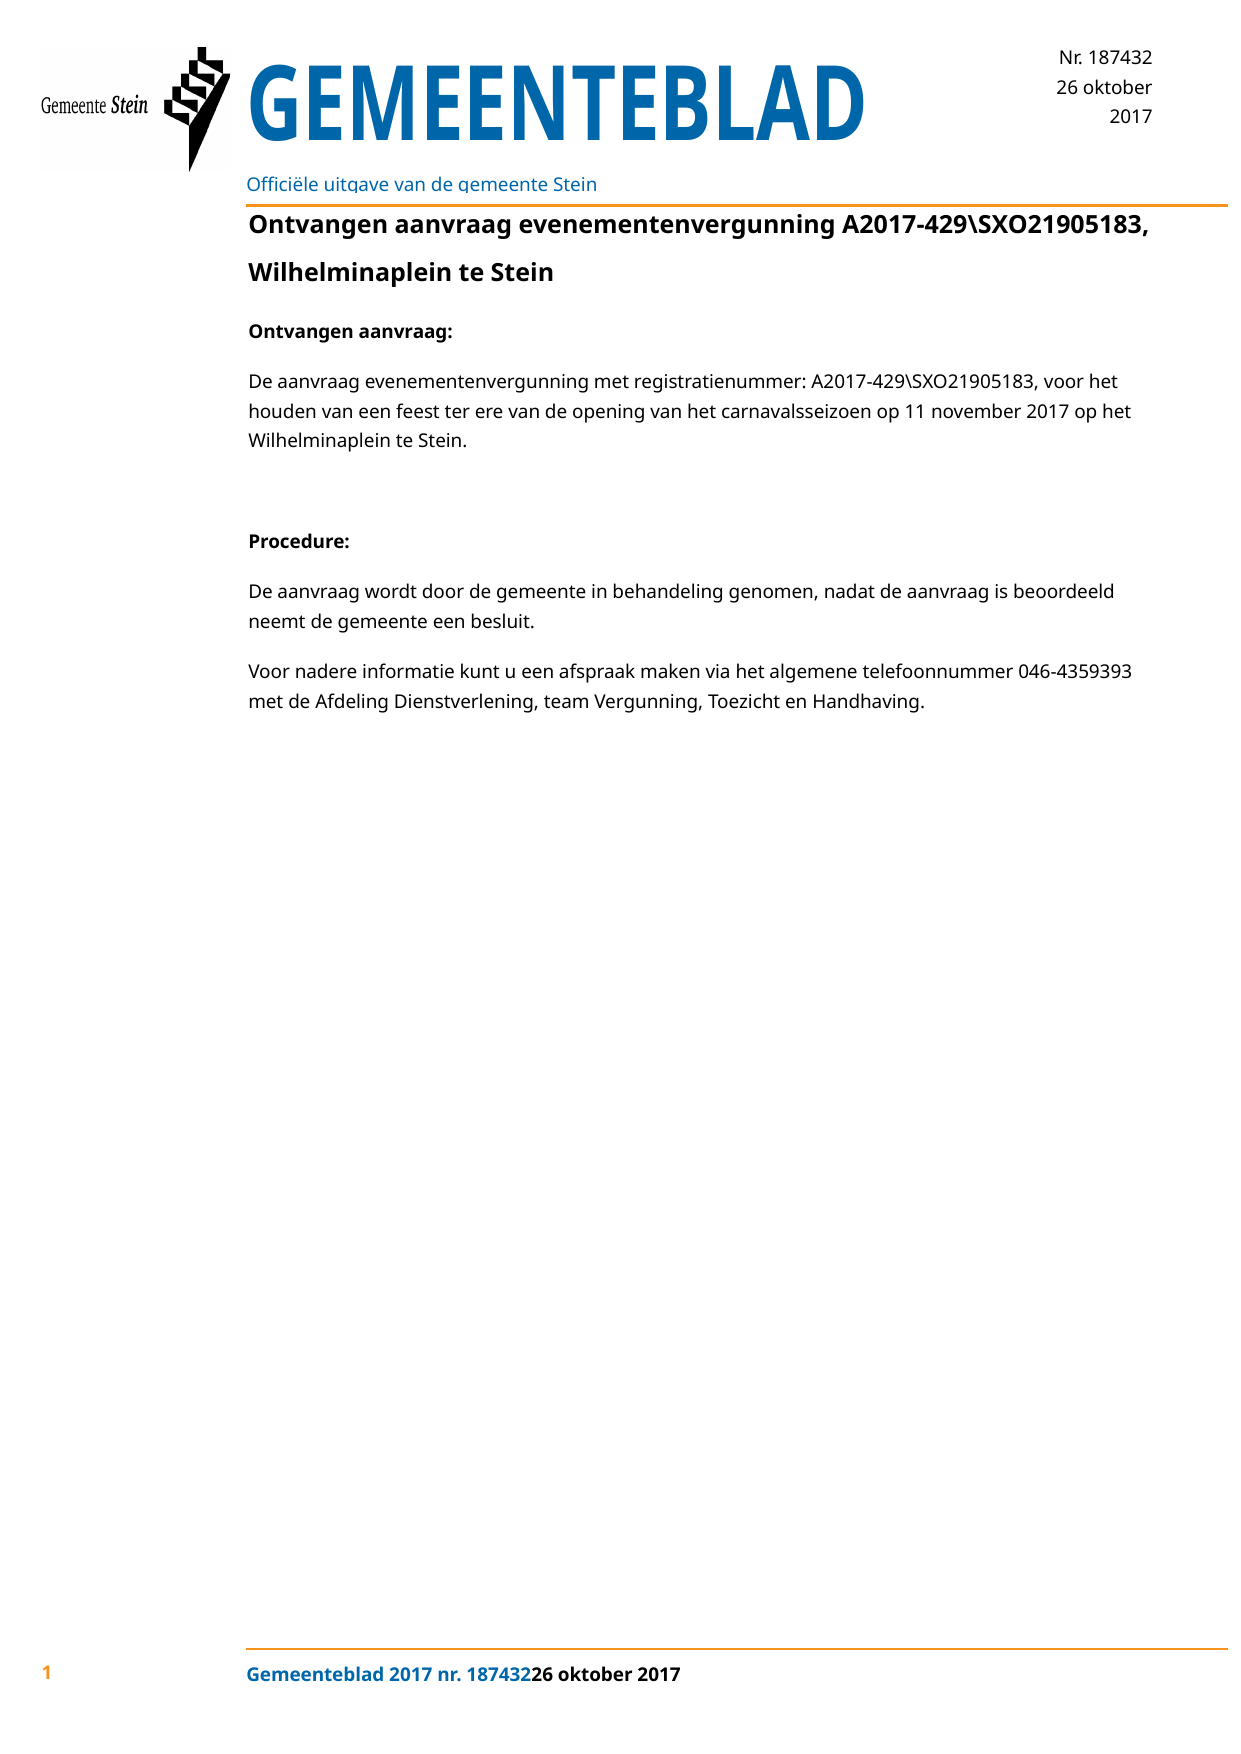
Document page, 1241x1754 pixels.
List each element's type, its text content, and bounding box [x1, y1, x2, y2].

text Voor nadere informatie kunt u een afspraak maken via het algemene telefoonnummer 046-4359393 met de Afdeling Dienstverlening, team Vergunning, Toezicht en Handhaving. [248, 659, 1152, 714]
text Procedure: [248, 528, 1152, 554]
picture [41, 47, 231, 172]
text Ontvangen aanvraag: [248, 318, 1152, 344]
text De aanvraag wordt door de gemeente in behandeling genomen, nadat de aanvraag is beoordeeld neemt de gemeente een besluit. [248, 579, 1152, 634]
text Ontvangen aanvraag evenementenvergunning A2017-429\SXO21905183, Wilhelminaplein te Stein [248, 207, 1152, 288]
text De aanvraag evenementenvergunning met registratienummer: A2017-429\SXO21905183, voor het houden van een feest ter ere van de opening van het carnavalsseizoen op 11 november 2017 op het Wilhelminaplein te Stein. [248, 368, 1152, 453]
